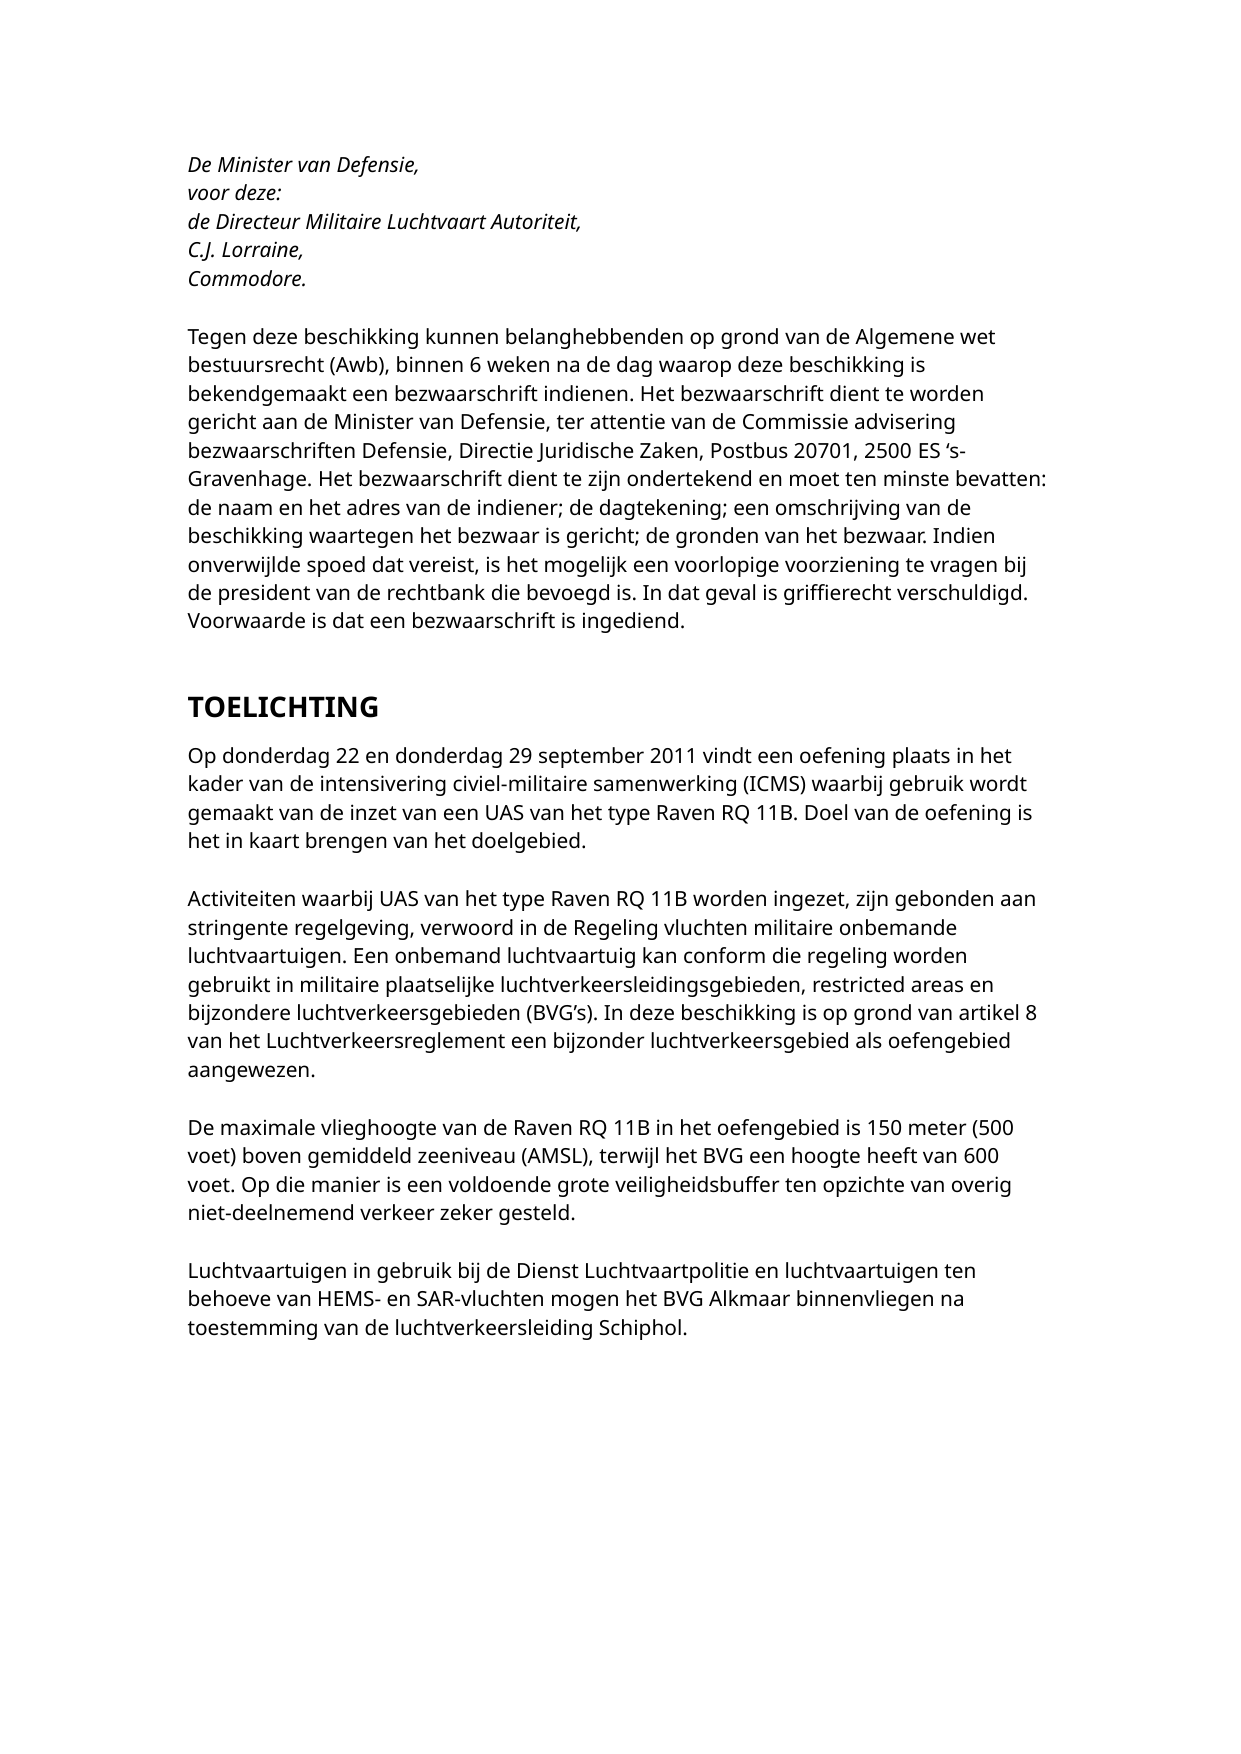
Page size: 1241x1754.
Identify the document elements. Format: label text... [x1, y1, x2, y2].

text De maximale vlieghoogte van de Raven RQ 11B in het oefengebied is 150 meter (500 voet) boven gemiddeld zeeniveau (AMSL), terwijl het BVG een hoogte heeft van 600 voet. Op die manier is een voldoende grote veiligheidsbuffer ten opzichte van overig niet-deelnemend verkeer zeker gesteld. [187, 1113, 1053, 1227]
text Activiteiten waarbij UAS van het type Raven RQ 11B worden ingezet, zijn gebonden aan stringente regelgeving, verwoord in de Regeling vluchten militaire onbemande luchtvaartuigen. Een onbemand luchtvaartuig kan conform die regeling worden gebruikt in militaire plaatselijke luchtverkeersleidingsgebieden, restricted areas en bijzondere luchtverkeersgebieden (BVG’s). In deze beschikking is op grond van artikel 8 van het Luchtverkeersreglement een bijzonder luchtverkeersgebied als oefengebied aangewezen. [187, 884, 1053, 1083]
text De Minister van Defensie, [187, 150, 1053, 178]
text Tegen deze beschikking kunnen belanghebbenden op grond van de Algemene wet bestuursrecht (Awb), binnen 6 weken na de dag waarop deze beschikking is bekendgemaakt een bezwaarschrift indienen. Het bezwaarschrift dient te worden gericht aan de Minister van Defensie, ter attentie van de Commissie advisering bezwaarschriften Defensie, Directie Juridische Zaken, Postbus 20701, 2500 ES ‘s-Gravenhage. Het bezwaarschrift dient te zijn ondertekend en moet ten minste bevatten: de naam en het adres van de indiener; de dagtekening; een omschrijving van de beschikking waartegen het bezwaar is gericht; de gronden van het bezwaar. Indien onverwijlde spoed dat vereist, is het mogelijk een voorlopige voorziening te vragen bij de president van de rechtbank die bevoegd is. In dat geval is griffierecht verschuldigd. Voorwaarde is dat een bezwaarschrift is ingediend. [187, 322, 1053, 635]
text Commodore. [187, 264, 1053, 292]
text de Directeur Militaire Luchtvaart Autoriteit, [187, 207, 1053, 235]
text Op donderdag 22 en donderdag 29 september 2011 vindt een oefening plaats in het kader van de intensivering civiel-militaire samenwerking (ICMS) waarbij gebruik wordt gemaakt van de inzet van een UAS van het type Raven RQ 11B. Doel van de oefening is het in kaart brengen van het doelgebied. [187, 741, 1053, 855]
text C.J. Lorraine, [187, 235, 1053, 264]
text Luchtvaartuigen in gebruik bij de Dienst Luchtvaartpolitie en luchtvaartuigen ten behoeve van HEMS- en SAR-vluchten mogen het BVG Alkmaar binnenvliegen na toestemming van de luchtverkeersleiding Schiphol. [187, 1256, 1053, 1341]
subtitle TOELICHTING [187, 687, 1053, 726]
text voor deze: [187, 178, 1053, 207]
